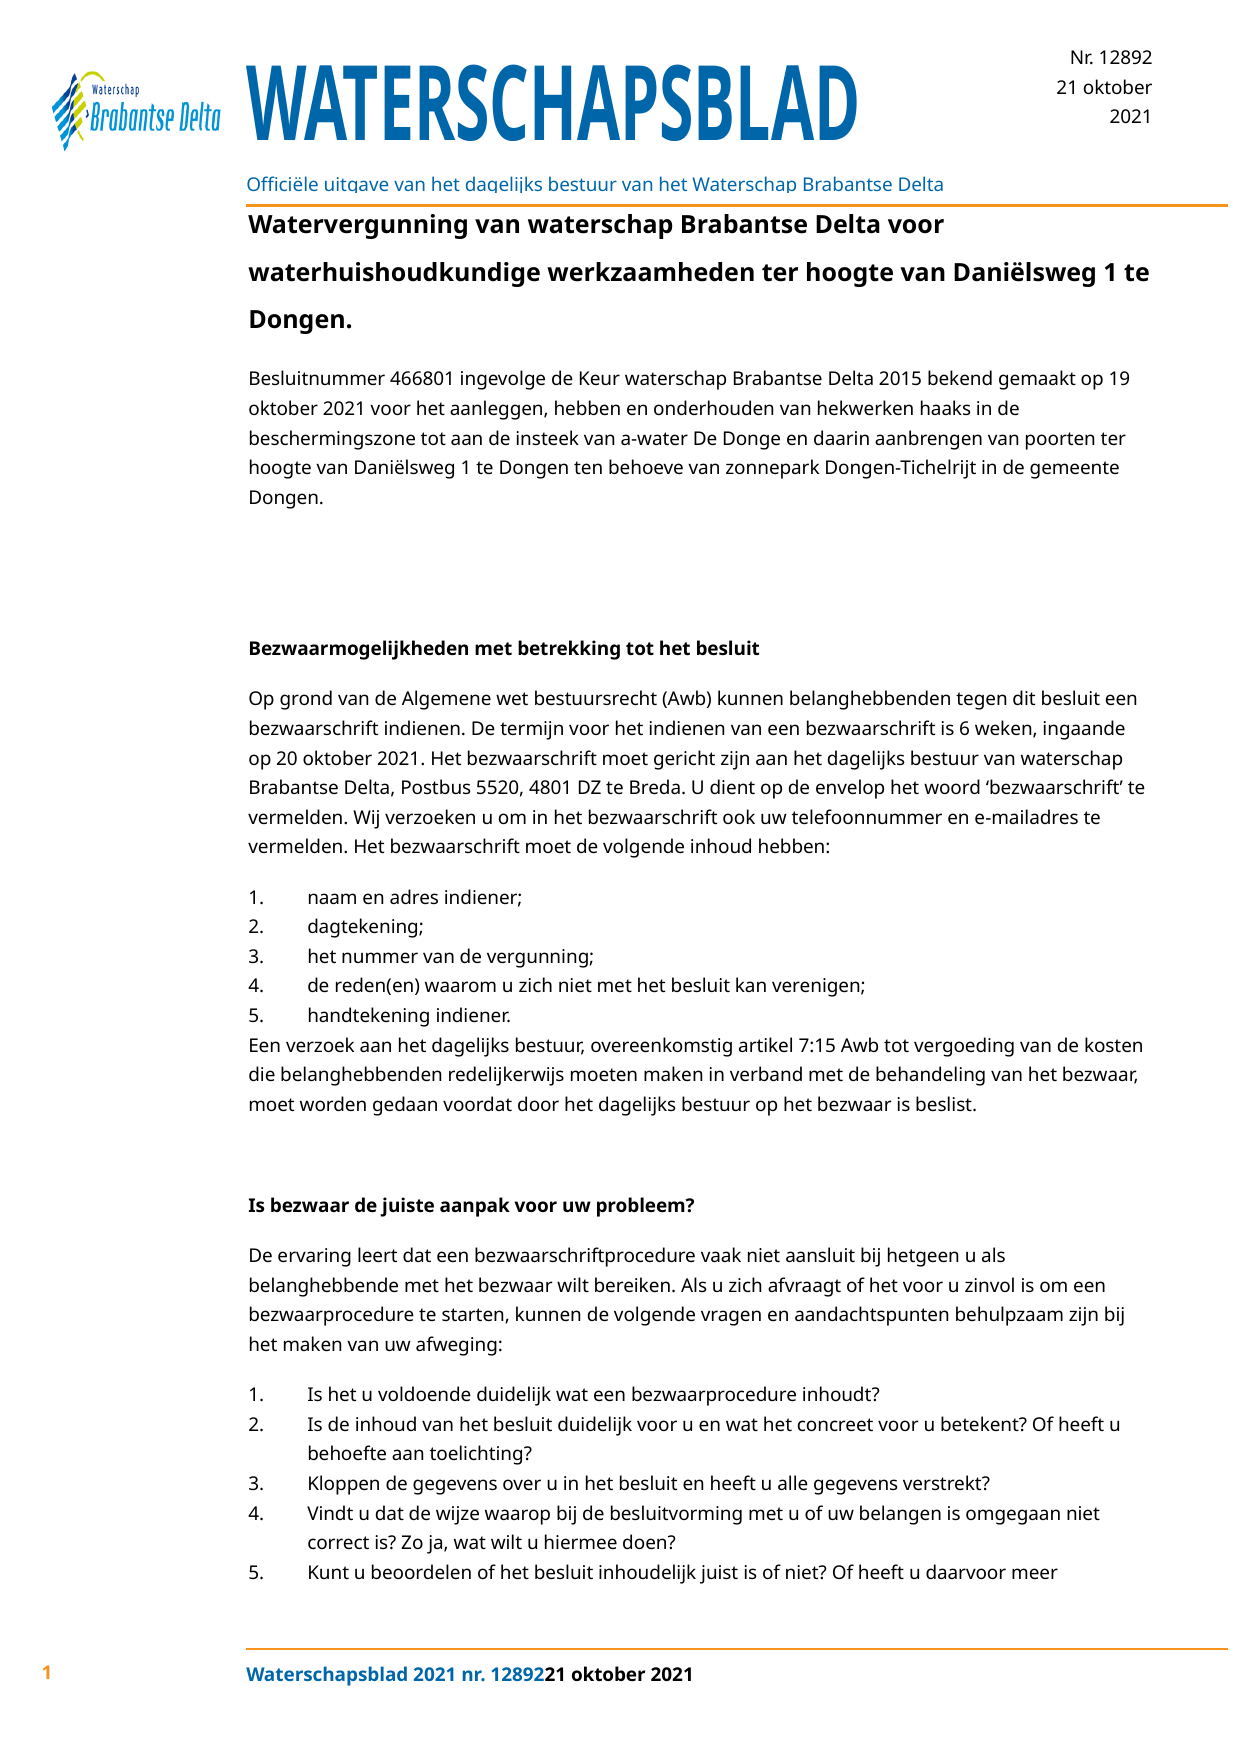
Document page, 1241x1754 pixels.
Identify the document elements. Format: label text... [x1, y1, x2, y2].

text Een verzoek aan het dagelijks bestuur, overeenkomstig artikel 7:15 Awb tot vergoeding van de kosten die belanghebbenden redelijkerwijs moeten maken in verband met de behandeling van het bezwaar, moet worden gedaan voordat door het dagelijks bestuur op het bezwaar is beslist. [248, 1032, 1152, 1117]
text Op grond van de Algemene wet bestuursrecht (Awb) kunnen belanghebbenden tegen dit besluit een bezwaarschrift indienen. De termijn voor het indienen van een bezwaarschrift is 6 weken, ingaande op 20 oktober 2021. Het bezwaarschrift moet gericht zijn aan het dagelijks bestuur van waterschap Brabantse Delta, Postbus 5520, 4801 DZ te Breda. U dient op de envelop het woord ‘bezwaarschrift’ te vermelden. Wij verzoeken u om in het bezwaarschrift ook uw telefoonnummer en e‑mailadres te vermelden. Het bezwaarschrift moet de volgende inhoud hebben: [248, 686, 1152, 859]
text Besluitnummer 466801 ingevolge de Keur waterschap Brabantse Delta 2015 bekend gemaakt op 19 oktober 2021 voor het aanleggen, hebben en onderhouden van hekwerken haaks in de beschermingszone tot aan de insteek van a-water De Donge en daarin aanbrengen van poorten ter hoogte van Daniëlsweg 1 te Dongen ten behoeve van zonnepark Dongen-Tichelrijt in de gemeente Dongen. [248, 366, 1152, 509]
picture [41, 47, 231, 172]
list de reden(en) waarom u zich niet met het besluit kan verenigen; [248, 973, 1152, 998]
list Kloppen de gegevens over u in het besluit en heeft u alle gegevens verstrekt? [248, 1470, 1152, 1496]
list naam en adres indiener; [248, 884, 1152, 909]
list het nummer van de vergunning; [248, 943, 1152, 969]
list Kunt u beoordelen of het besluit inhoudelijk juist is of niet? Of heeft u daarvoor meer [248, 1559, 1152, 1584]
text De ervaring leert dat een bezwaarschriftprocedure vaak niet aansluit bij hetgeen u als belanghebbende met het bezwaar wilt bereiken. Als u zich afvraagt of het voor u zinvol is om een bezwaarprocedure te starten, kunnen de volgende vragen en aandachtspunten behulpzaam zijn bij het maken van uw afweging: [248, 1242, 1152, 1357]
text Is bezwaar de juiste aanpak voor uw probleem? [248, 1192, 1152, 1217]
list handtekening indiener. [248, 1002, 1152, 1028]
text Bezwaarmogelijkheden met betrekking tot het besluit [248, 635, 1152, 661]
list Is de inhoud van het besluit duidelijk voor u en wat het concreet voor u betekent? Of heeft u behoefte aan toelichting? [248, 1411, 1152, 1466]
list Is het u voldoende duidelijk wat een bezwaarprocedure inhoudt? [248, 1381, 1152, 1407]
text Watervergunning van waterschap Brabantse Delta voor waterhuishoudkundige werkzaamheden ter hoogte van Daniëlsweg 1 te Dongen. [248, 207, 1152, 336]
list dagtekening; [248, 913, 1152, 939]
list Vindt u dat de wijze waarop bij de besluitvorming met u of uw belangen is omgegaan niet correct is? Zo ja, wat wilt u hiermee doen? [248, 1500, 1152, 1555]
